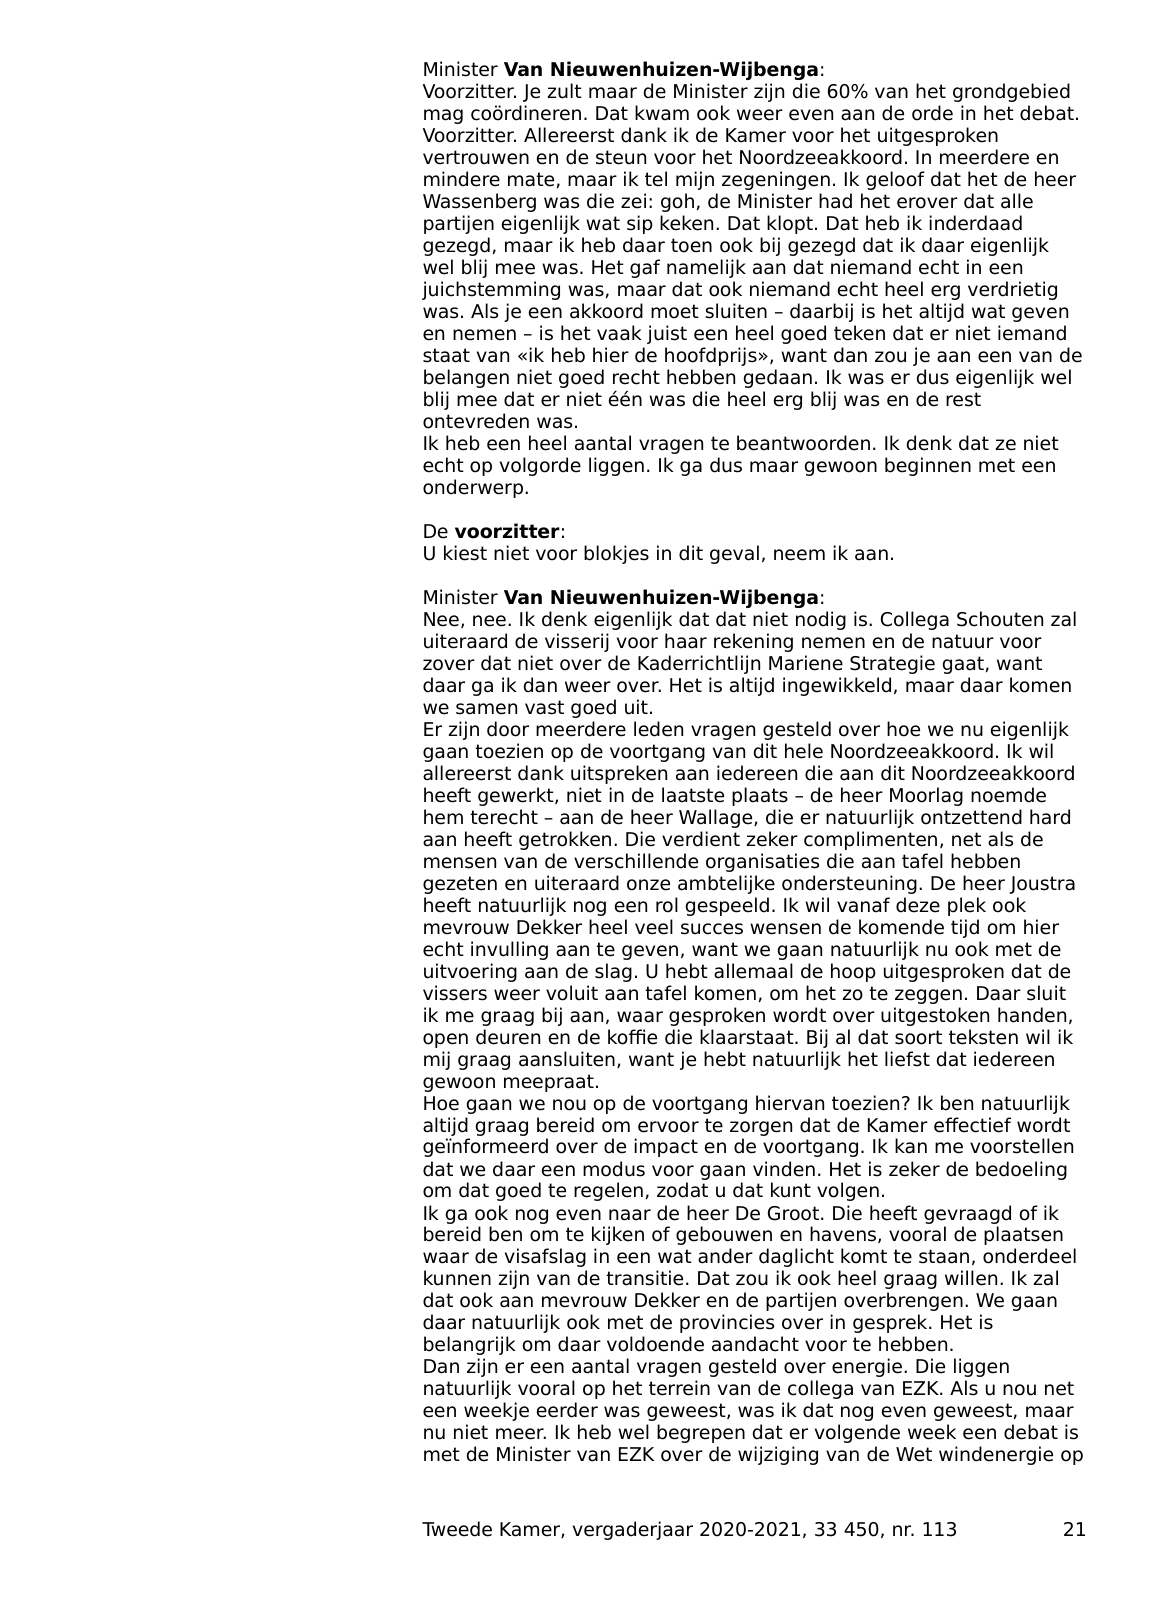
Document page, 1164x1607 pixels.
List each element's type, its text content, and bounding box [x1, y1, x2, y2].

text Minister Van Nieuwenhuizen-Wijbenga: [422, 587, 1087, 609]
text Ik heb een heel aantal vragen te beantwoorden. Ik denk dat ze niet echt op volgorde liggen. Ik ga dus maar gewoon beginnen met een onderwerp. [422, 433, 1087, 499]
text Voorzitter. Allereerst dank ik de Kamer voor het uitgesproken vertrouwen en de steun voor het Noordzeeakkoord. In meerdere en mindere mate, maar ik tel mijn zegeningen. Ik geloof dat het de heer Wassenberg was die zei: goh, de Minister had het erover dat alle partijen eigenlijk wat sip keken. Dat klopt. Dat heb ik inderdaad gezegd, maar ik heb daar toen ook bij gezegd dat ik daar eigenlijk wel blij mee was. Het gaf namelijk aan dat niemand echt in een juichstemming was, maar dat ook niemand echt heel erg verdrietig was. Als je een akkoord moet sluiten – daarbij is het altijd wat geven en nemen – is het vaak juist een heel goed teken dat er niet iemand staat van «ik heb hier de hoofdprijs», want dan zou je aan een van de belangen niet goed recht hebben gedaan. Ik was er dus eigenlijk wel blij mee dat er niet één was die heel erg blij was en de rest ontevreden was. [422, 125, 1087, 433]
text Nee, nee. Ik denk eigenlijk dat dat niet nodig is. Collega Schouten zal uiteraard de visserij voor haar rekening nemen en de natuur voor zover dat niet over de Kaderrichtlijn Mariene Strategie gaat, want daar ga ik dan weer over. Het is altijd ingewikkeld, maar daar komen we samen vast goed uit. [422, 609, 1087, 719]
text De voorzitter: [422, 521, 1087, 543]
text Minister Van Nieuwenhuizen-Wijbenga: [422, 59, 1087, 81]
text Dan zijn er een aantal vragen gesteld over energie. Die liggen natuurlijk vooral op het terrein van de collega van EZK. Als u nou net een weekje eerder was geweest, was ik dat nog even geweest, maar nu niet meer. Ik heb wel begrepen dat er volgende week een debat is met de Minister van EZK over de wijziging van de Wet windenergie op [422, 1356, 1087, 1466]
text Er zijn door meerdere leden vragen gesteld over hoe we nu eigenlijk gaan toezien op de voortgang van dit hele Noordzeeakkoord. Ik wil allereerst dank uitspreken aan iedereen die aan dit Noordzeeakkoord heeft gewerkt, niet in de laatste plaats – de heer Moorlag noemde hem terecht – aan de heer Wallage, die er natuurlijk ontzettend hard aan heeft getrokken. Die verdient zeker complimenten, net als de mensen van de verschillende organisaties die aan tafel hebben gezeten en uiteraard onze ambtelijke ondersteuning. De heer Joustra heeft natuurlijk nog een rol gespeeld. Ik wil vanaf deze plek ook mevrouw Dekker heel veel succes wensen de komende tijd om hier echt invulling aan te geven, want we gaan natuurlijk nu ook met de uitvoering aan de slag. U hebt allemaal de hoop uitgesproken dat de vissers weer voluit aan tafel komen, om het zo te zeggen. Daar sluit ik me graag bij aan, waar gesproken wordt over uitgestoken handen, open deuren en de koffie die klaarstaat. Bij al dat soort teksten wil ik mij graag aansluiten, want je hebt natuurlijk het liefst dat iedereen gewoon meepraat. [422, 719, 1087, 1092]
text Voorzitter. Je zult maar de Minister zijn die 60% van het grondgebied mag coördineren. Dat kwam ook weer even aan de orde in het debat. [422, 81, 1087, 125]
text Ik ga ook nog even naar de heer De Groot. Die heeft gevraagd of ik bereid ben om te kijken of gebouwen en havens, vooral de plaatsen waar de visafslag in een wat ander daglicht komt te staan, onderdeel kunnen zijn van de transitie. Dat zou ik ook heel graag willen. Ik zal dat ook aan mevrouw Dekker en de partijen overbrengen. We gaan daar natuurlijk ook met de provincies over in gesprek. Het is belangrijk om daar voldoende aandacht voor te hebben. [422, 1202, 1087, 1356]
text U kiest niet voor blokjes in dit geval, neem ik aan. [422, 543, 1087, 565]
text Hoe gaan we nou op de voortgang hiervan toezien? Ik ben natuurlijk altijd graag bereid om ervoor te zorgen dat de Kamer effectief wordt geïnformeerd over de impact en de voortgang. Ik kan me voorstellen dat we daar een modus voor gaan vinden. Het is zeker de bedoeling om dat goed te regelen, zodat u dat kunt volgen. [422, 1092, 1087, 1202]
